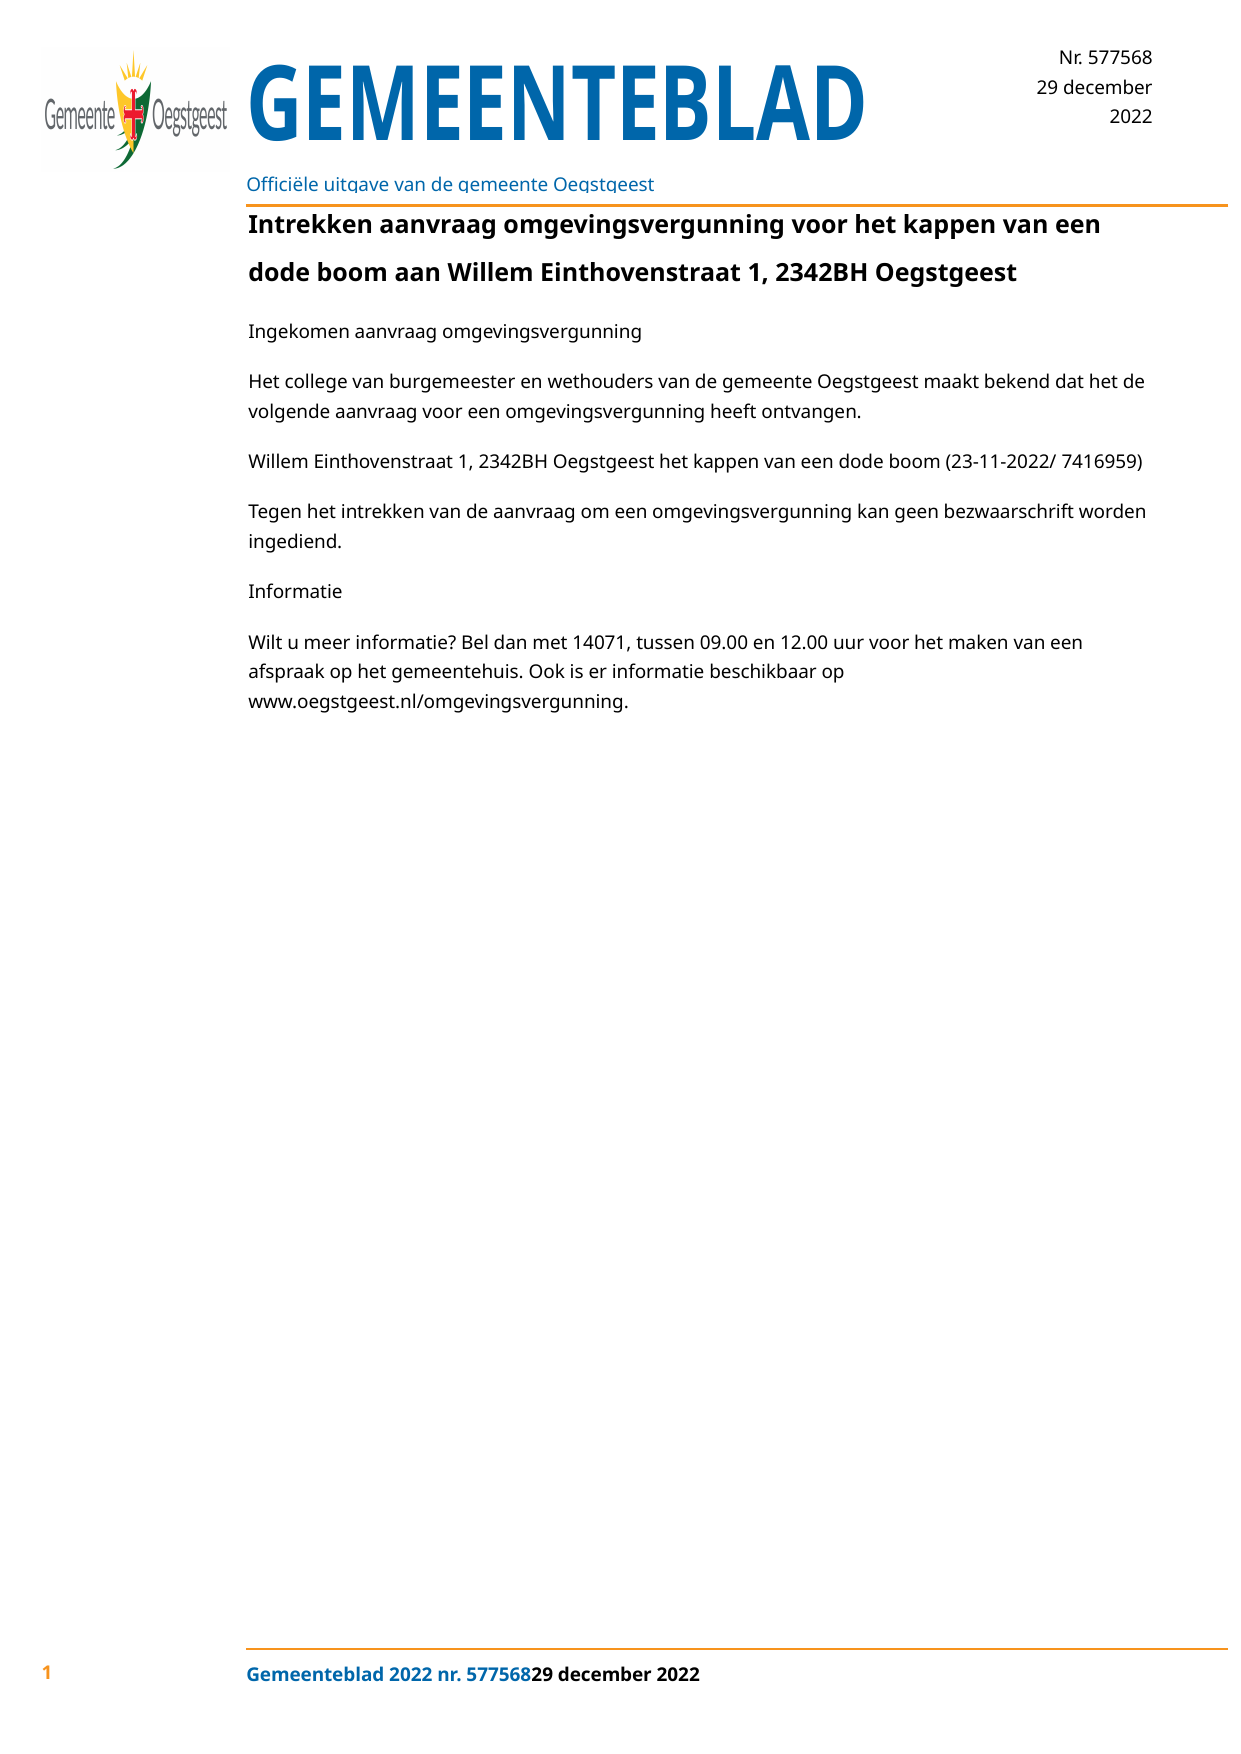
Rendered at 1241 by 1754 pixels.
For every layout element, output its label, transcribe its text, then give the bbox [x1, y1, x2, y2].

text Ingekomen aanvraag omgevingsvergunning [248, 318, 1152, 344]
text Willem Einthovenstraat 1, 2342BH Oegstgeest het kappen van een dode boom (23-11-2022/ 7416959) [248, 448, 1152, 474]
text Intrekken aanvraag omgevingsvergunning voor het kappen van een dode boom aan Willem Einthovenstraat 1, 2342BH Oegstgeest [248, 207, 1152, 288]
picture [41, 47, 231, 172]
text Het college van burgemeester en wethouders van de gemeente Oegstgeest maakt bekend dat het de volgende aanvraag voor een omgevingsvergunning heeft ontvangen. [248, 368, 1152, 424]
text Informatie [248, 579, 1152, 604]
text Tegen het intrekken van de aanvraag om een omgevingsvergunning kan geen bezwaarschrift worden ingediend. [248, 499, 1152, 554]
text Wilt u meer informatie? Bel dan met 14071, tussen 09.00 en 12.00 uur voor het maken van een afspraak op het gemeentehuis. Ook is er informatie beschikbaar op www.oegstgeest.nl/omgevingsvergunning. [248, 629, 1152, 714]
